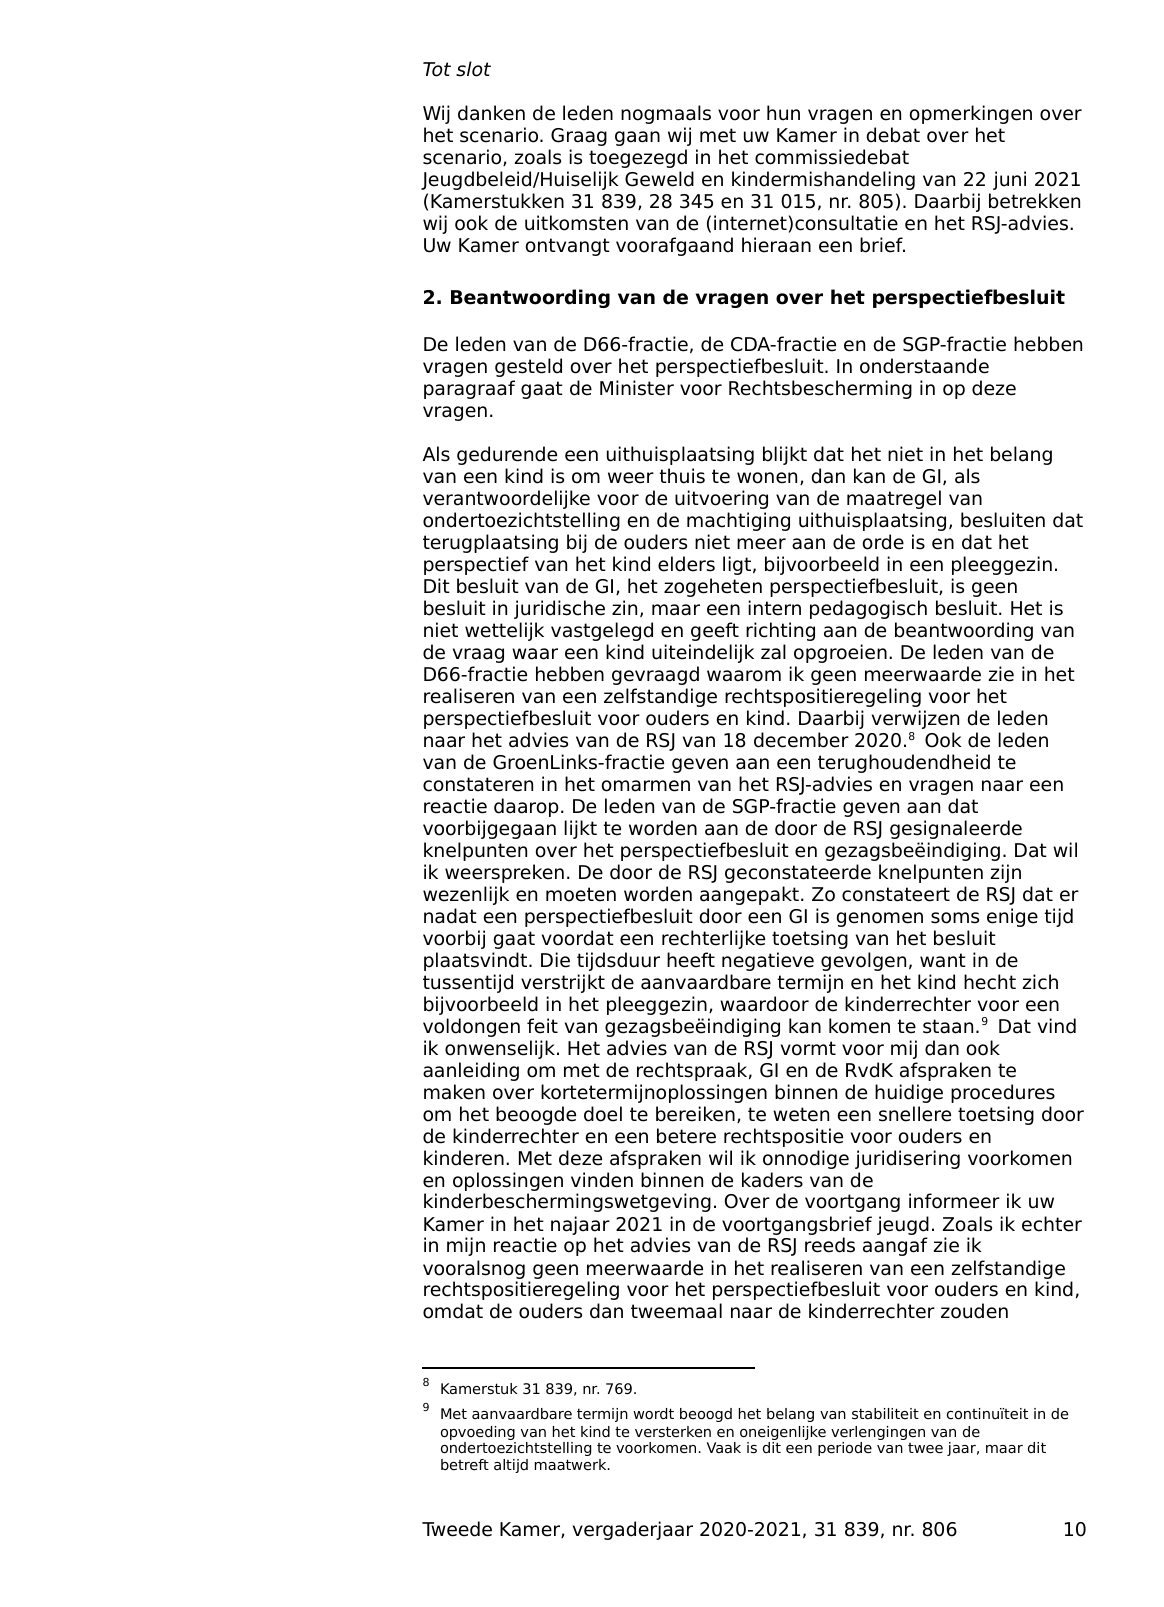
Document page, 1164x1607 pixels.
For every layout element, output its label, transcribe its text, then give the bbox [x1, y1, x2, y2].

text Wij danken de leden nogmaals voor hun vragen en opmerkingen over het scenario. Graag gaan wij met uw Kamer in debat over het scenario, zoals is toegezegd in het commissiedebat Jeugdbeleid/Huiselijk Geweld en kindermishandeling van 22 juni 2021 (Kamerstukken 31 839, 28 345 en 31 015, nr. 805). Daarbij betrekken wij ook de uitkomsten van de (internet)consultatie en het RSJ-advies. Uw Kamer ontvangt voorafgaand hieraan een brief. [422, 103, 1087, 257]
text Als gedurende een uithuisplaatsing blijkt dat het niet in het belang van een kind is om weer thuis te wonen, dan kan de GI, als verantwoordelijke voor de uitvoering van de maatregel van ondertoezichtstelling en de machtiging uithuisplaatsing, besluiten dat terugplaatsing bij de ouders niet meer aan de orde is en dat het perspectief van het kind elders ligt, bijvoorbeeld in een pleeggezin. Dit besluit van de GI, het zogeheten perspectiefbesluit, is geen besluit in juridische zin, maar een intern pedagogisch besluit. Het is niet wettelijk vastgelegd en geeft richting aan de beantwoording van de vraag waar een kind uiteindelijk zal opgroeien. De leden van de D66-fractie hebben gevraagd waarom ik geen meerwaarde zie in het realiseren van een zelfstandige rechtspositieregeling voor het perspectiefbesluit voor ouders en kind. Daarbij verwijzen de leden naar het advies van de RSJ van 18 december 2020. Ook de leden van de GroenLinks-fractie geven aan een terughoudendheid te constateren in het omarmen van het RSJ-advies en vragen naar een reactie daarop. De leden van de SGP-fractie geven aan dat voorbijgegaan lijkt te worden aan de door de RSJ gesignaleerde knelpunten over het perspectiefbesluit en gezagsbeëindiging. Dat wil ik weerspreken. De door de RSJ geconstateerde knelpunten zijn wezenlijk en moeten worden aangepakt. Zo constateert de RSJ dat er nadat een perspectiefbesluit door een GI is genomen soms enige tijd voorbij gaat voordat een rechterlijke toetsing van het besluit plaatsvindt. Die tijdsduur heeft negatieve gevolgen, want in de tussentijd verstrijkt de aanvaardbare termijn en het kind hecht zich bijvoorbeeld in het pleeggezin, waardoor de kinderrechter voor een voldongen feit van gezagsbeëindiging kan komen te staan. Dat vind ik onwenselijk. Het advies van de RSJ vormt voor mij dan ook aanleiding om met de rechtspraak, GI en de RvdK afspraken te maken over kortetermijnoplossingen binnen de huidige procedures om het beoogde doel te bereiken, te weten een snellere toetsing door de kinderrechter en een betere rechtspositie voor ouders en kinderen. Met deze afspraken wil ik onnodige juridisering voorkomen en oplossingen vinden binnen de kaders van de kinderbeschermingswetgeving. Over de voortgang informeer ik uw Kamer in het najaar 2021 in de voortgangsbrief jeugd. Zoals ik echter in mijn reactie op het advies van de RSJ reeds aangaf zie ik vooralsnog geen meerwaarde in het realiseren van een zelfstandige rechtspositieregeling voor het perspectiefbesluit voor ouders en kind, omdat de ouders dan tweemaal naar de kinderrechter zouden [422, 444, 1087, 1323]
subtitle 2. Beantwoording van de vragen over het perspectiefbesluit [422, 287, 1087, 309]
text Kamerstuk 31 839, nr. 769. [422, 1377, 1087, 1399]
text De leden van de D66-fractie, de CDA-fractie en de SGP-fractie hebben vragen gesteld over het perspectiefbesluit. In onderstaande paragraaf gaat de Minister voor Rechtsbescherming in op deze vragen. [422, 334, 1087, 422]
subtitle Tot slot [422, 59, 1087, 81]
text Met aanvaardbare termijn wordt beoogd het belang van stabiliteit en continuïteit in de opvoeding van het kind te versterken en oneigenlijke verlengingen van de ondertoezichtstelling te voorkomen. Vaak is dit een periode van twee jaar, maar dit betreft altijd maatwerk. [422, 1402, 1087, 1474]
